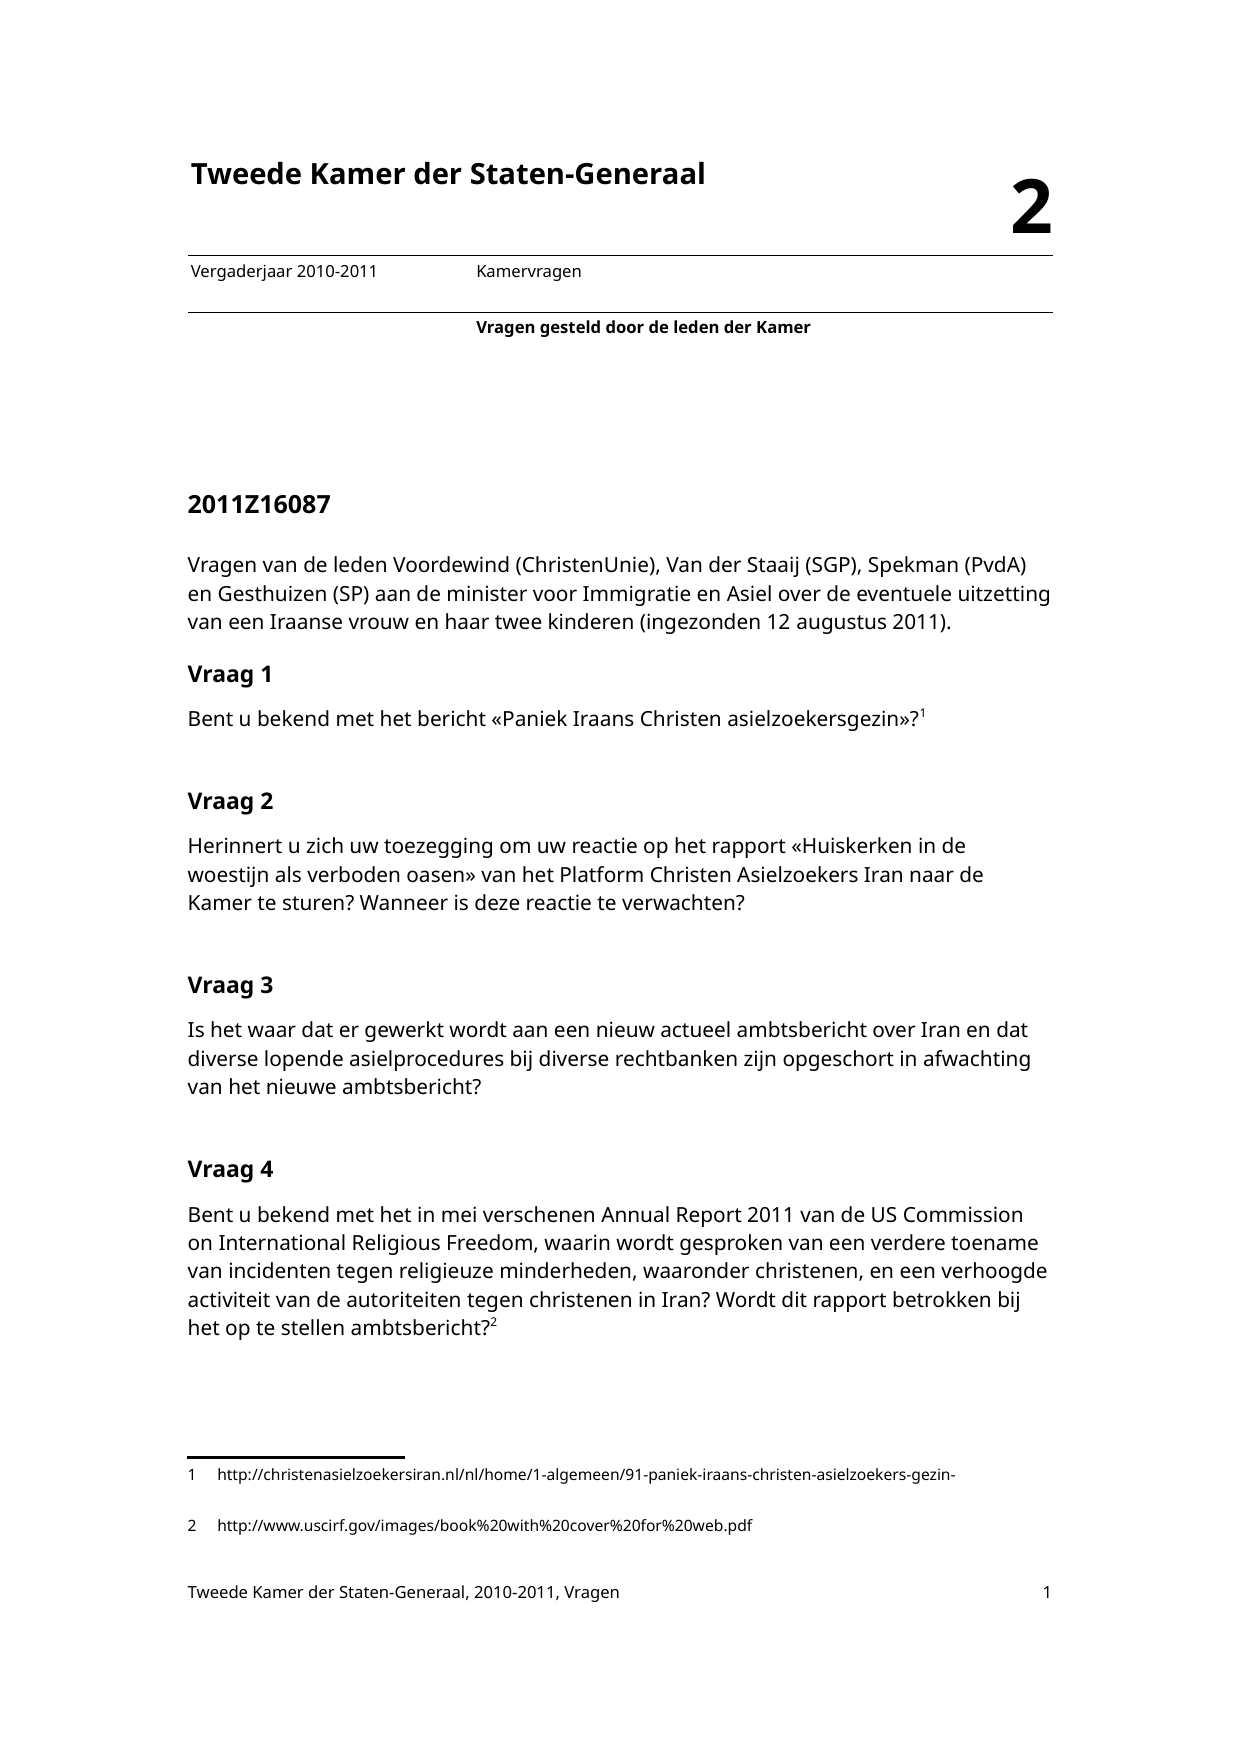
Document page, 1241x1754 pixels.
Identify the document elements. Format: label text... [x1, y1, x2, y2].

table_cell [188, 313, 473, 339]
text Vragen van de leden Voordewind (ChristenUnie), Van der Staaij (SGP), Spekman (PvdA) en Gesthuizen (SP) aan de minister voor Immigratie en Asiel over de eventuele uitzetting van een Iraanse vrouw en haar twee kinderen (ingezonden 12 augustus 2011). [187, 550, 1053, 636]
subtitle Vraag 3 [187, 969, 1053, 1001]
text http://christenasielzoekersiran.nl/nl/home/1-algemeen/91-paniek-iraans-christen-asielzoekers-gezin- [187, 1421, 1053, 1478]
table_cell Vragen gesteld door de leden der Kamer [473, 313, 1053, 339]
subtitle Vraag 1 [187, 658, 1053, 689]
text 2011Z16087 [187, 487, 1053, 521]
table_header 2 [880, 150, 1053, 255]
text Bent u bekend met het bericht «Paniek Iraans Christen asielzoekersgezin»? [187, 704, 1053, 733]
text Is het waar dat er gewerkt wordt aan een nieuw actueel ambtsbericht over Iran en dat diverse lopende asielprocedures bij diverse rechtbanken zijn opgeschort in afwachting van het nieuwe ambtsbericht? [187, 1016, 1053, 1101]
table_cell Kamervragen [473, 256, 1053, 312]
text Herinnert u zich uw toezegging om uw reactie op het rapport «Huiskerken in de woestijn als verboden oasen» van het Platform Christen Asielzoekers Iran naar de Kamer te sturen? Wanneer is deze reactie te verwachten? [187, 832, 1053, 917]
table_cell Vergaderjaar 2010-2011 [188, 256, 473, 312]
table_header Tweede Kamer der Staten-Generaal [188, 150, 879, 255]
subtitle Vraag 2 [187, 785, 1053, 817]
subtitle Vraag 4 [187, 1153, 1053, 1185]
text Bent u bekend met het in mei verschenen Annual Report 2011 van de US Commission on International Religious Freedom, waarin wordt gesproken van een verdere toename van incidenten tegen religieuze minderheden, waaronder christenen, en een verhoogde activiteit van de autoriteiten tegen christenen in Iran? Wordt dit rapport betrokken bij het op te stellen ambtsbericht? [187, 1200, 1053, 1342]
text http://www.uscirf.gov/images/book%20with%20cover%20for%20web.pdf [187, 1508, 1053, 1536]
